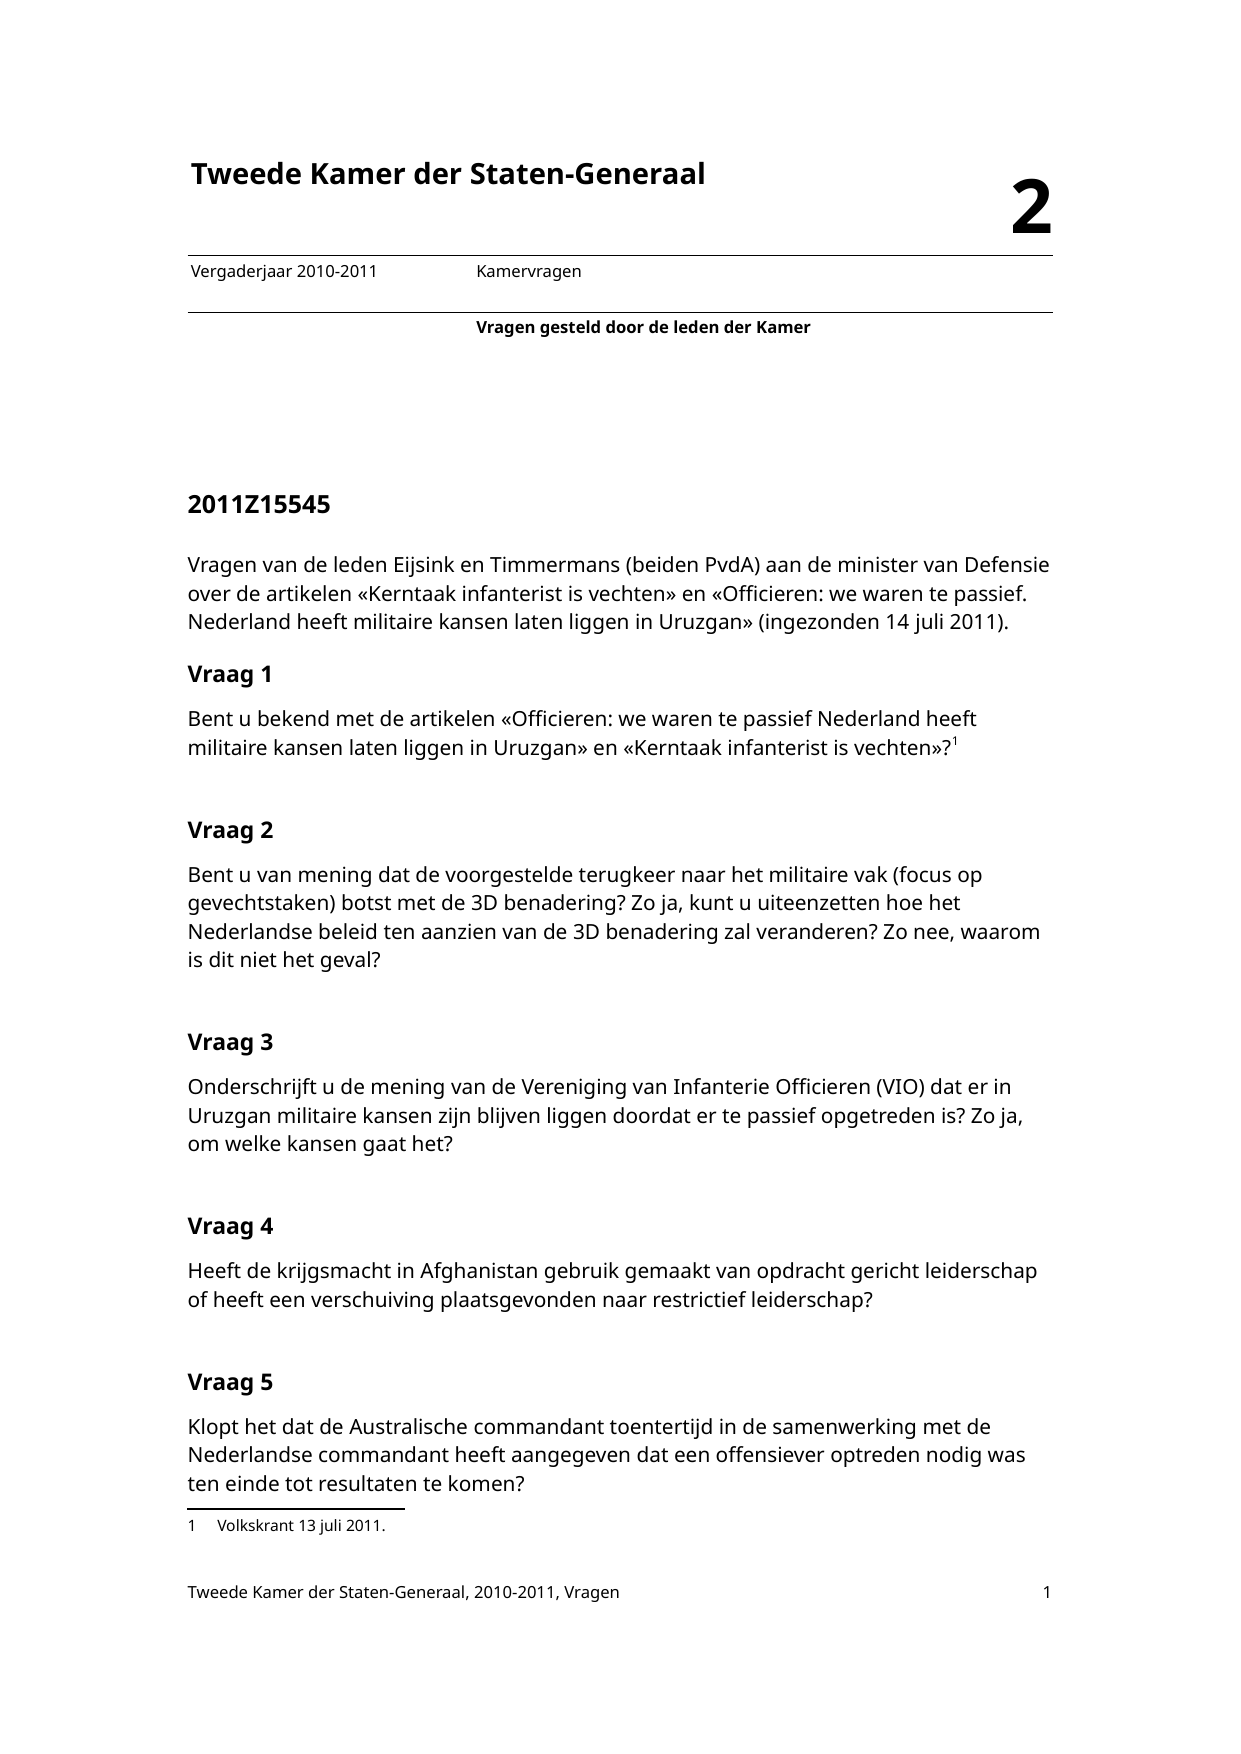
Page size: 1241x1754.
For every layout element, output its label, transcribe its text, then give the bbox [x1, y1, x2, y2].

text Bent u van mening dat de voorgestelde terugkeer naar het militaire vak (focus op gevechtstaken) botst met de 3D benadering? Zo ja, kunt u uiteenzetten hoe het Nederlandse beleid ten aanzien van de 3D benadering zal veranderen? Zo nee, waarom is dit niet het geval? [187, 860, 1053, 974]
text 2011Z15545 [187, 487, 1053, 521]
table_header 2 [880, 150, 1053, 255]
text Volkskrant 13 juli 2011. [187, 1508, 1053, 1536]
text Klopt het dat de Australische commandant toentertijd in de samenwerking met de Nederlandse commandant heeft aangegeven dat een offensiever optreden nodig was ten einde tot resultaten te komen? [187, 1412, 1053, 1497]
subtitle Vraag 1 [187, 658, 1053, 689]
table_cell Vergaderjaar 2010-2011 [188, 256, 473, 312]
subtitle Vraag 5 [187, 1366, 1053, 1397]
text Onderschrijft u de mening van de Vereniging van Infanterie Officieren (VIO) dat er in Uruzgan militaire kansen zijn blijven liggen doordat er te passief opgetreden is? Zo ja, om welke kansen gaat het? [187, 1072, 1053, 1158]
text Vragen van de leden Eijsink en Timmermans (beiden PvdA) aan de minister van Defensie over de artikelen «Kerntaak infanterist is vechten» en «Officieren: we waren te passief. Nederland heeft militaire kansen laten liggen in Uruzgan» (ingezonden 14 juli 2011). [187, 550, 1053, 636]
subtitle Vraag 3 [187, 1026, 1053, 1057]
table_cell Vragen gesteld door de leden der Kamer [473, 313, 1053, 339]
table_header Tweede Kamer der Staten-Generaal [188, 150, 879, 255]
subtitle Vraag 4 [187, 1210, 1053, 1242]
table_cell [188, 313, 473, 339]
table_cell Kamervragen [473, 256, 1053, 312]
text Heeft de krijgsmacht in Afghanistan gebruik gemaakt van opdracht gericht leiderschap of heeft een verschuiving plaatsgevonden naar restrictief leiderschap? [187, 1257, 1053, 1313]
subtitle Vraag 2 [187, 814, 1053, 845]
text Bent u bekend met de artikelen «Officieren: we waren te passief Nederland heeft militaire kansen laten liggen in Uruzgan» en «Kerntaak infanterist is vechten»? [187, 704, 1053, 761]
